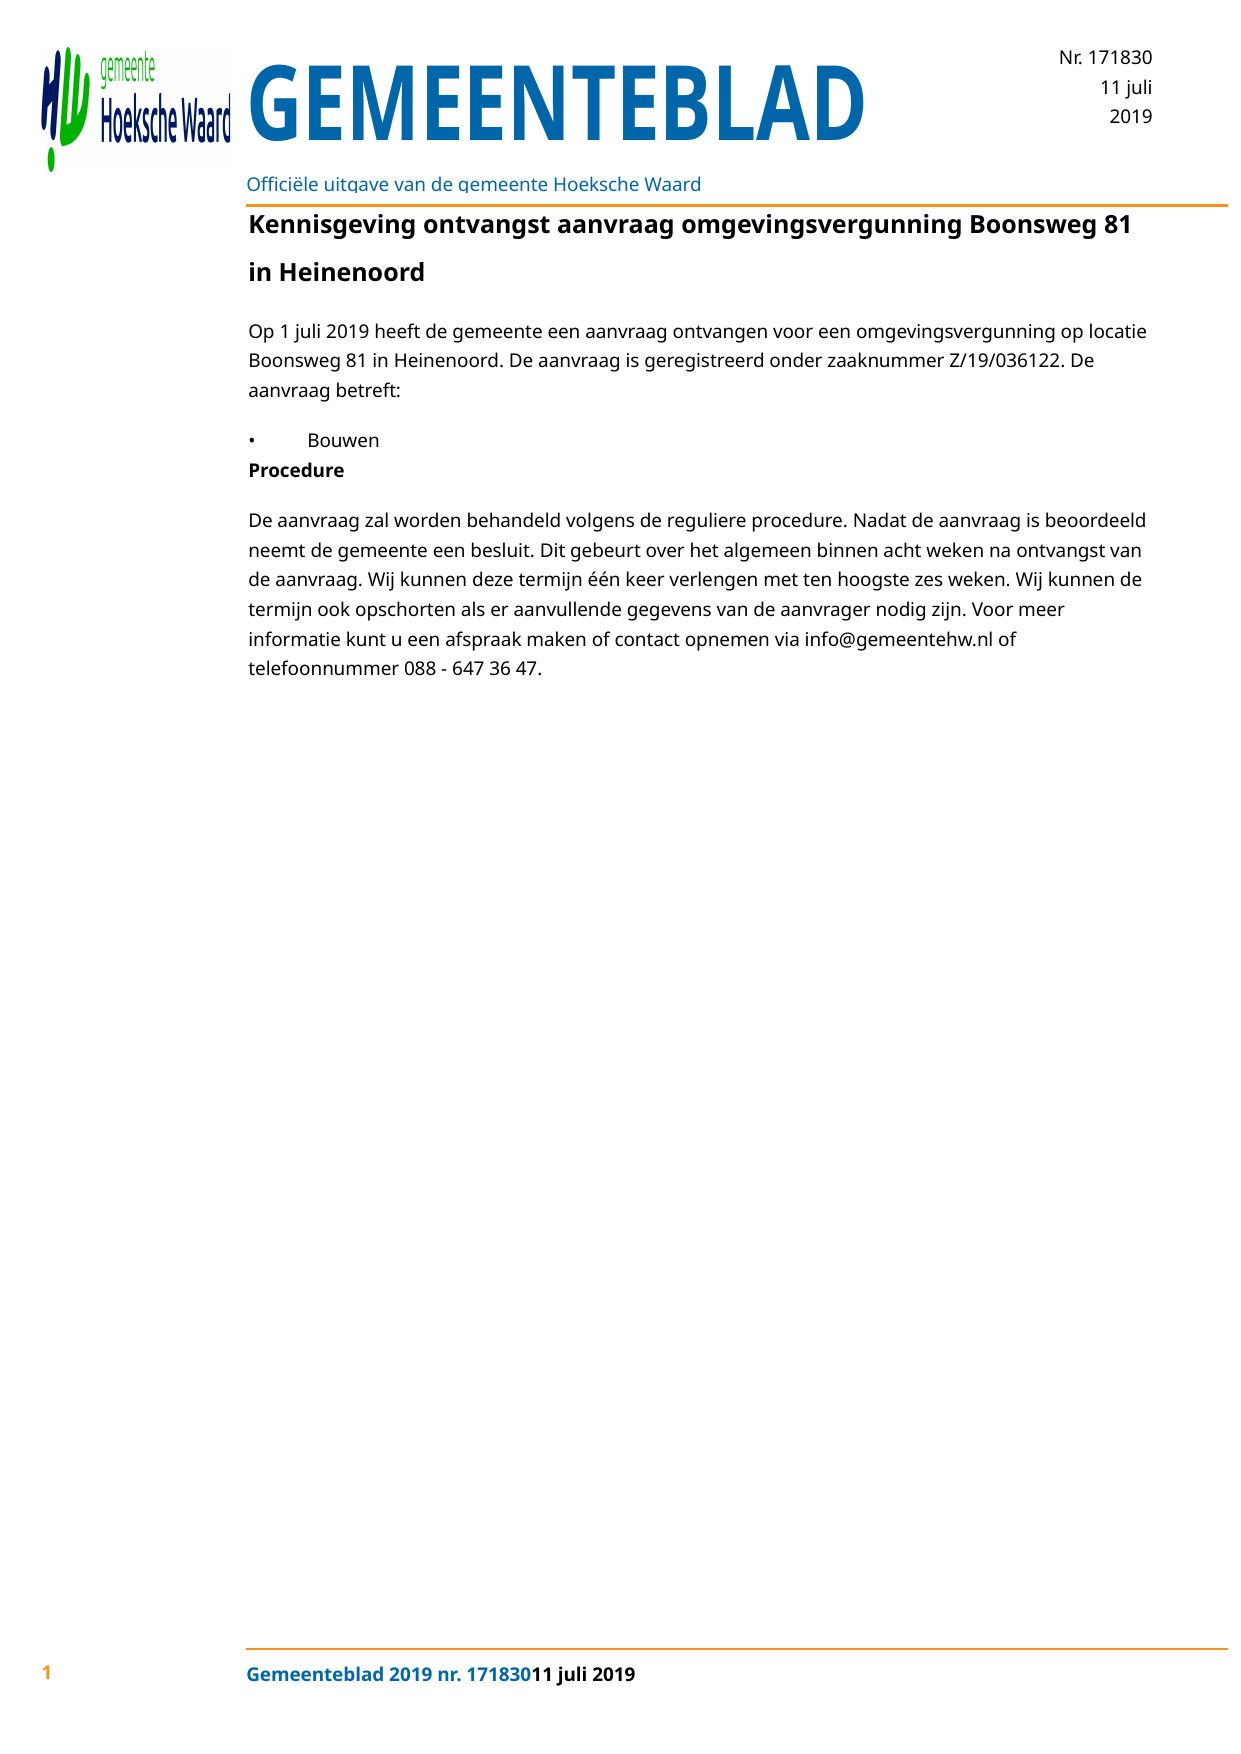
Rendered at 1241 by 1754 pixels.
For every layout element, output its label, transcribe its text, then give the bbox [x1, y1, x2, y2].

picture [41, 47, 231, 172]
text De aanvraag zal worden behandeld volgens de reguliere procedure. Nadat de aanvraag is beoordeeld neemt de gemeente een besluit. Dit gebeurt over het algemeen binnen acht weken na ontvangst van de aanvraag. Wij kunnen deze termijn één keer verlengen met ten hoogste zes weken. Wij kunnen de termijn ook opschorten als er aanvullende gegevens van de aanvrager nodig zijn. Voor meer informatie kunt u een afspraak maken of contact opnemen via info@gemeentehw.nl of telefoonnummer 088 - 647 36 47. [248, 507, 1152, 681]
text Op 1 juli 2019 heeft de gemeente een aanvraag ontvangen voor een omgevingsvergunning op locatie Boonsweg 81 in Heinenoord. De aanvraag is geregistreerd onder zaaknummer Z/19/036122. De aanvraag betreft: [248, 318, 1152, 403]
list Bouwen [248, 427, 1152, 453]
text Kennisgeving ontvangst aanvraag omgevingsvergunning Boonsweg 81 in Heinenoord [248, 207, 1152, 288]
text Procedure [248, 457, 1152, 483]
